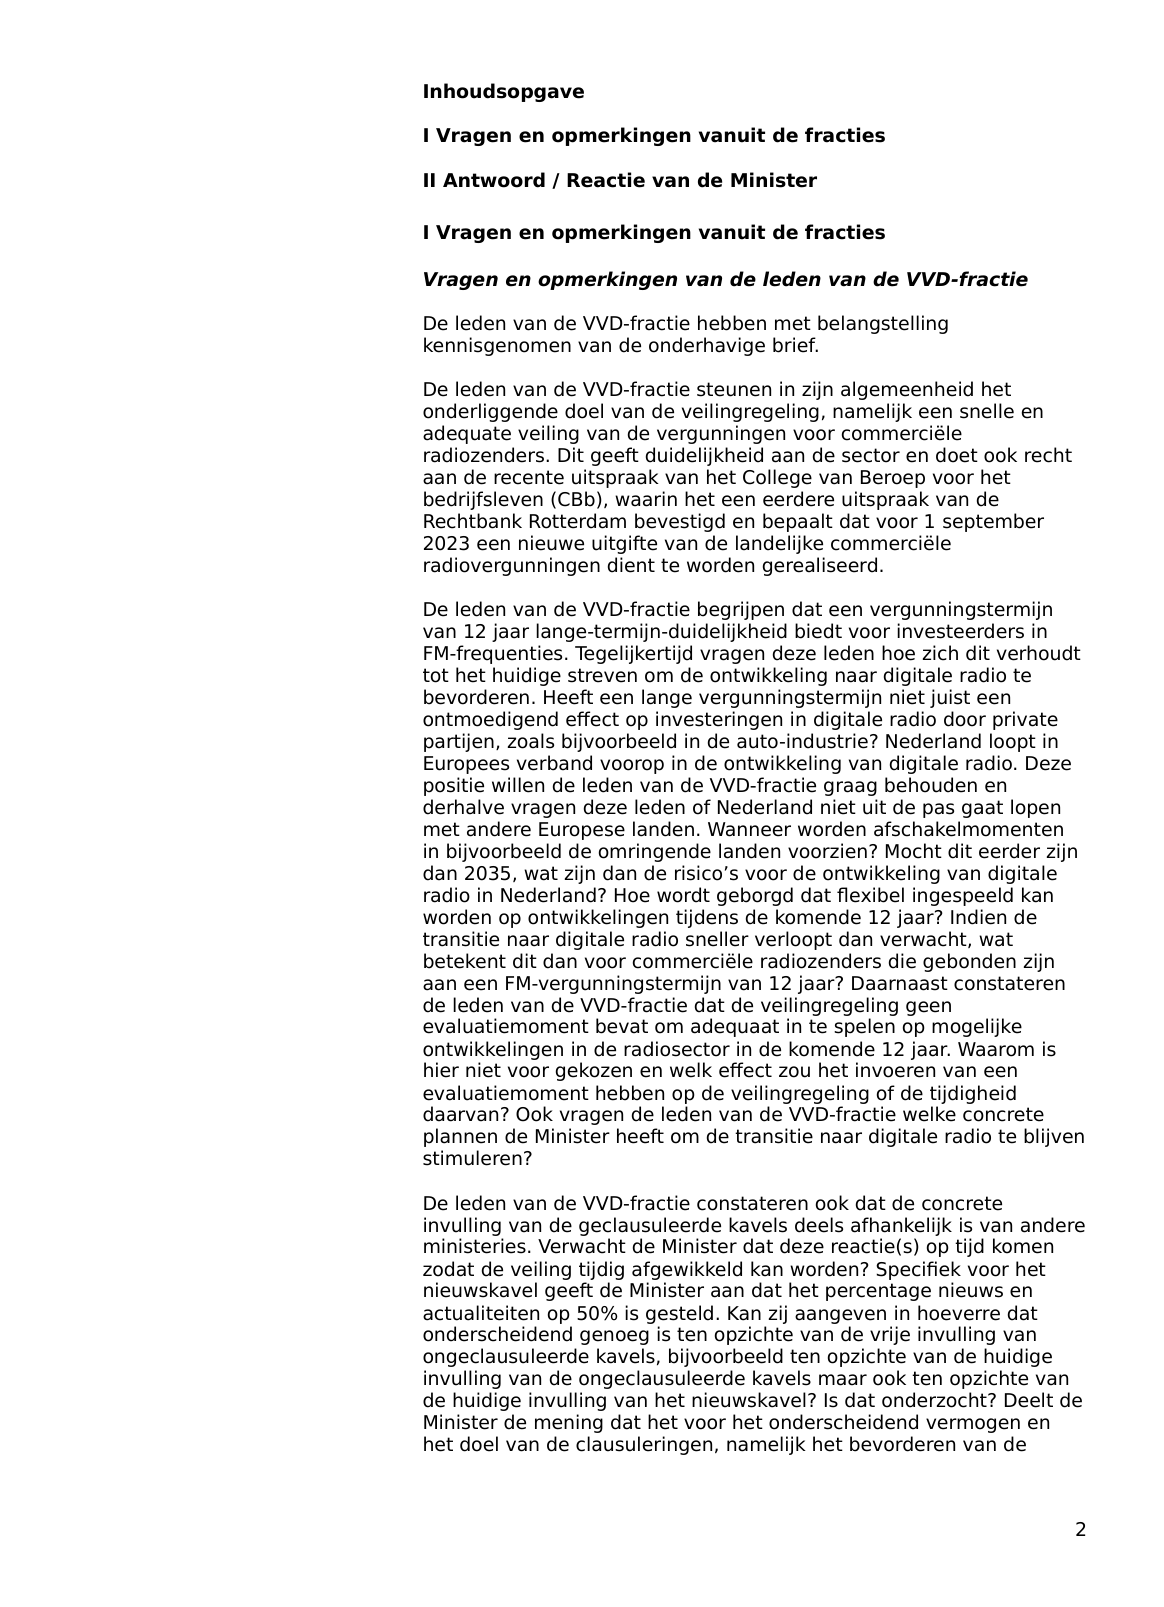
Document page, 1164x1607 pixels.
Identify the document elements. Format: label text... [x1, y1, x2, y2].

text De leden van de VVD-fractie hebben met belangstelling kennisgenomen van de onderhavige brief. [422, 313, 1087, 357]
text De leden van de VVD-fractie begrijpen dat een vergunningstermijn van 12 jaar lange-termijn-duidelijkheid biedt voor investeerders in FM-frequenties. Tegelijkertijd vragen deze leden hoe zich dit verhoudt tot het huidige streven om de ontwikkeling naar digitale radio te bevorderen. Heeft een lange vergunningstermijn niet juist een ontmoedigend effect op investeringen in digitale radio door private partijen, zoals bijvoorbeeld in de auto-industrie? Nederland loopt in Europees verband voorop in de ontwikkeling van digitale radio. Deze positie willen de leden van de VVD-fractie graag behouden en derhalve vragen deze leden of Nederland niet uit de pas gaat lopen met andere Europese landen. Wanneer worden afschakelmomenten in bijvoorbeeld de omringende landen voorzien? Mocht dit eerder zijn dan 2035, wat zijn dan de risico’s voor de ontwikkeling van digitale radio in Nederland? Hoe wordt geborgd dat flexibel ingespeeld kan worden op ontwikkelingen tijdens de komende 12 jaar? Indien de transitie naar digitale radio sneller verloopt dan verwacht, wat betekent dit dan voor commerciële radiozenders die gebonden zijn aan een FM-vergunningstermijn van 12 jaar? Daarnaast constateren de leden van de VVD-fractie dat de veilingregeling geen evaluatiemoment bevat om adequaat in te spelen op mogelijke ontwikkelingen in de radiosector in de komende 12 jaar. Waarom is hier niet voor gekozen en welk effect zou het invoeren van een evaluatiemoment hebben op de veilingregeling of de tijdigheid daarvan? Ook vragen de leden van de VVD-fractie welke concrete plannen de Minister heeft om de transitie naar digitale radio te blijven stimuleren? [422, 599, 1087, 1170]
text De leden van de VVD-fractie constateren ook dat de concrete invulling van de geclausuleerde kavels deels afhankelijk is van andere ministeries. Verwacht de Minister dat deze reactie(s) op tijd komen zodat de veiling tijdig afgewikkeld kan worden? Specifiek voor het nieuwskavel geeft de Minister aan dat het percentage nieuws en actualiteiten op 50% is gesteld. Kan zij aangeven in hoeverre dat onderscheidend genoeg is ten opzichte van de vrije invulling van ongeclausuleerde kavels, bijvoorbeeld ten opzichte van de huidige invulling van de ongeclausuleerde kavels maar ook ten opzichte van de huidige invulling van het nieuwskavel? Is dat onderzocht? Deelt de Minister de mening dat het voor het onderscheidend vermogen en het doel van de clausuleringen, namelijk het bevorderen van de [422, 1192, 1087, 1456]
subtitle Vragen en opmerkingen van de leden van de VVD-fractie [422, 268, 1087, 291]
subtitle I Vragen en opmerkingen vanuit de fracties [422, 222, 1087, 243]
subtitle Inhoudsopgave [422, 81, 1087, 103]
text De leden van de VVD-fractie steunen in zijn algemeenheid het onderliggende doel van de veilingregeling, namelijk een snelle en adequate veiling van de vergunningen voor commerciële radiozenders. Dit geeft duidelijkheid aan de sector en doet ook recht aan de recente uitspraak van het College van Beroep voor het bedrijfsleven (CBb), waarin het een eerdere uitspraak van de Rechtbank Rotterdam bevestigd en bepaalt dat voor 1 september 2023 een nieuwe uitgifte van de landelijke commerciële radiovergunningen dient te worden gerealiseerd. [422, 379, 1087, 577]
subtitle II Antwoord / Reactie van de Minister [422, 169, 1087, 192]
subtitle I Vragen en opmerkingen vanuit de fracties [422, 125, 1087, 147]
